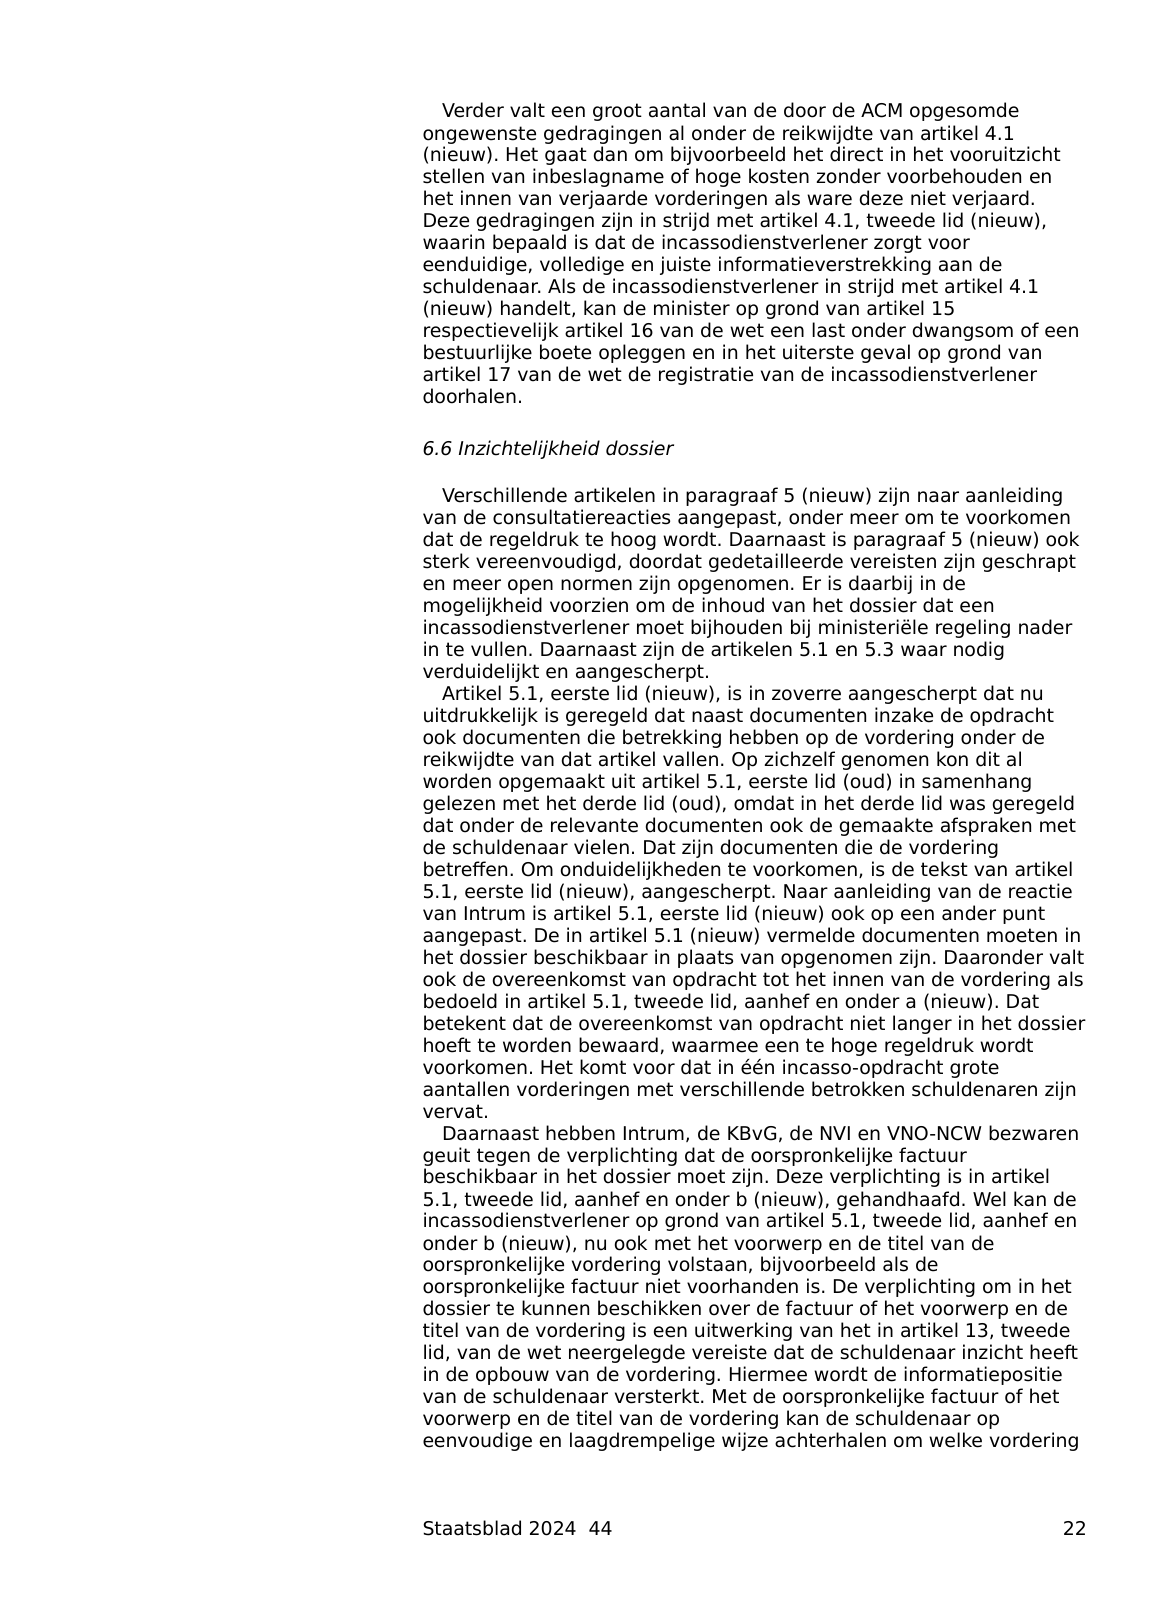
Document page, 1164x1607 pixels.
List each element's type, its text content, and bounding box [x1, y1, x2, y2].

text Verschillende artikelen in paragraaf 5 (nieuw) zijn naar aanleiding van de consultatiereacties aangepast, onder meer om te voorkomen dat de regeldruk te hoog wordt. Daarnaast is paragraaf 5 (nieuw) ook sterk vereenvoudigd, doordat gedetailleerde vereisten zijn geschrapt en meer open normen zijn opgenomen. Er is daarbij in de mogelijkheid voorzien om de inhoud van het dossier dat een incassodienstverlener moet bijhouden bij ministeriële regeling nader in te vullen. Daarnaast zijn de artikelen 5.1 en 5.3 waar nodig verduidelijkt en aangescherpt. [422, 485, 1087, 683]
text Verder valt een groot aantal van de door de ACM opgesomde ongewenste gedragingen al onder de reikwijdte van artikel 4.1 (nieuw). Het gaat dan om bijvoorbeeld het direct in het vooruitzicht stellen van inbeslagname of hoge kosten zonder voorbehouden en het innen van verjaarde vorderingen als ware deze niet verjaard. Deze gedragingen zijn in strijd met artikel 4.1, tweede lid (nieuw), waarin bepaald is dat de incassodienstverlener zorgt voor eenduidige, volledige en juiste informatieverstrekking aan de schuldenaar. Als de incassodienstverlener in strijd met artikel 4.1 (nieuw) handelt, kan de minister op grond van artikel 15 respectievelijk artikel 16 van de wet een last onder dwangsom of een bestuurlijke boete opleggen en in het uiterste geval op grond van artikel 17 van de wet de registratie van de incassodienstverlener doorhalen. [422, 100, 1087, 408]
text Artikel 5.1, eerste lid (nieuw), is in zoverre aangescherpt dat nu uitdrukkelijk is geregeld dat naast documenten inzake de opdracht ook documenten die betrekking hebben op de vordering onder de reikwijdte van dat artikel vallen. Op zichzelf genomen kon dit al worden opgemaakt uit artikel 5.1, eerste lid (oud) in samenhang gelezen met het derde lid (oud), omdat in het derde lid was geregeld dat onder de relevante documenten ook de gemaakte afspraken met de schuldenaar vielen. Dat zijn documenten die de vordering betreffen. Om onduidelijkheden te voorkomen, is de tekst van artikel 5.1, eerste lid (nieuw), aangescherpt. Naar aanleiding van de reactie van Intrum is artikel 5.1, eerste lid (nieuw) ook op een ander punt aangepast. De in artikel 5.1 (nieuw) vermelde documenten moeten in het dossier beschikbaar in plaats van opgenomen zijn. Daaronder valt ook de overeenkomst van opdracht tot het innen van de vordering als bedoeld in artikel 5.1, tweede lid, aanhef en onder a (nieuw). Dat betekent dat de overeenkomst van opdracht niet langer in het dossier hoeft te worden bewaard, waarmee een te hoge regeldruk wordt voorkomen. Het komt voor dat in één incasso-opdracht grote aantallen vorderingen met verschillende betrokken schuldenaren zijn vervat. [422, 683, 1087, 1122]
text Daarnaast hebben Intrum, de KBvG, de NVI en VNO-NCW bezwaren geuit tegen de verplichting dat de oorspronkelijke factuur beschikbaar in het dossier moet zijn. Deze verplichting is in artikel 5.1, tweede lid, aanhef en onder b (nieuw), gehandhaafd. Wel kan de incassodienstverlener op grond van artikel 5.1, tweede lid, aanhef en onder b (nieuw), nu ook met het voorwerp en de titel van de oorspronkelijke vordering volstaan, bijvoorbeeld als de oorspronkelijke factuur niet voorhanden is. De verplichting om in het dossier te kunnen beschikken over de factuur of het voorwerp en de titel van de vordering is een uitwerking van het in artikel 13, tweede lid, van de wet neergelegde vereiste dat de schuldenaar inzicht heeft in de opbouw van de vordering. Hiermee wordt de informatiepositie van de schuldenaar versterkt. Met de oorspronkelijke factuur of het voorwerp en de titel van de vordering kan de schuldenaar op eenvoudige en laagdrempelige wijze achterhalen om welke vordering [422, 1122, 1087, 1452]
subtitle 6.6 Inzichtelijkheid dossier [422, 438, 1087, 460]
